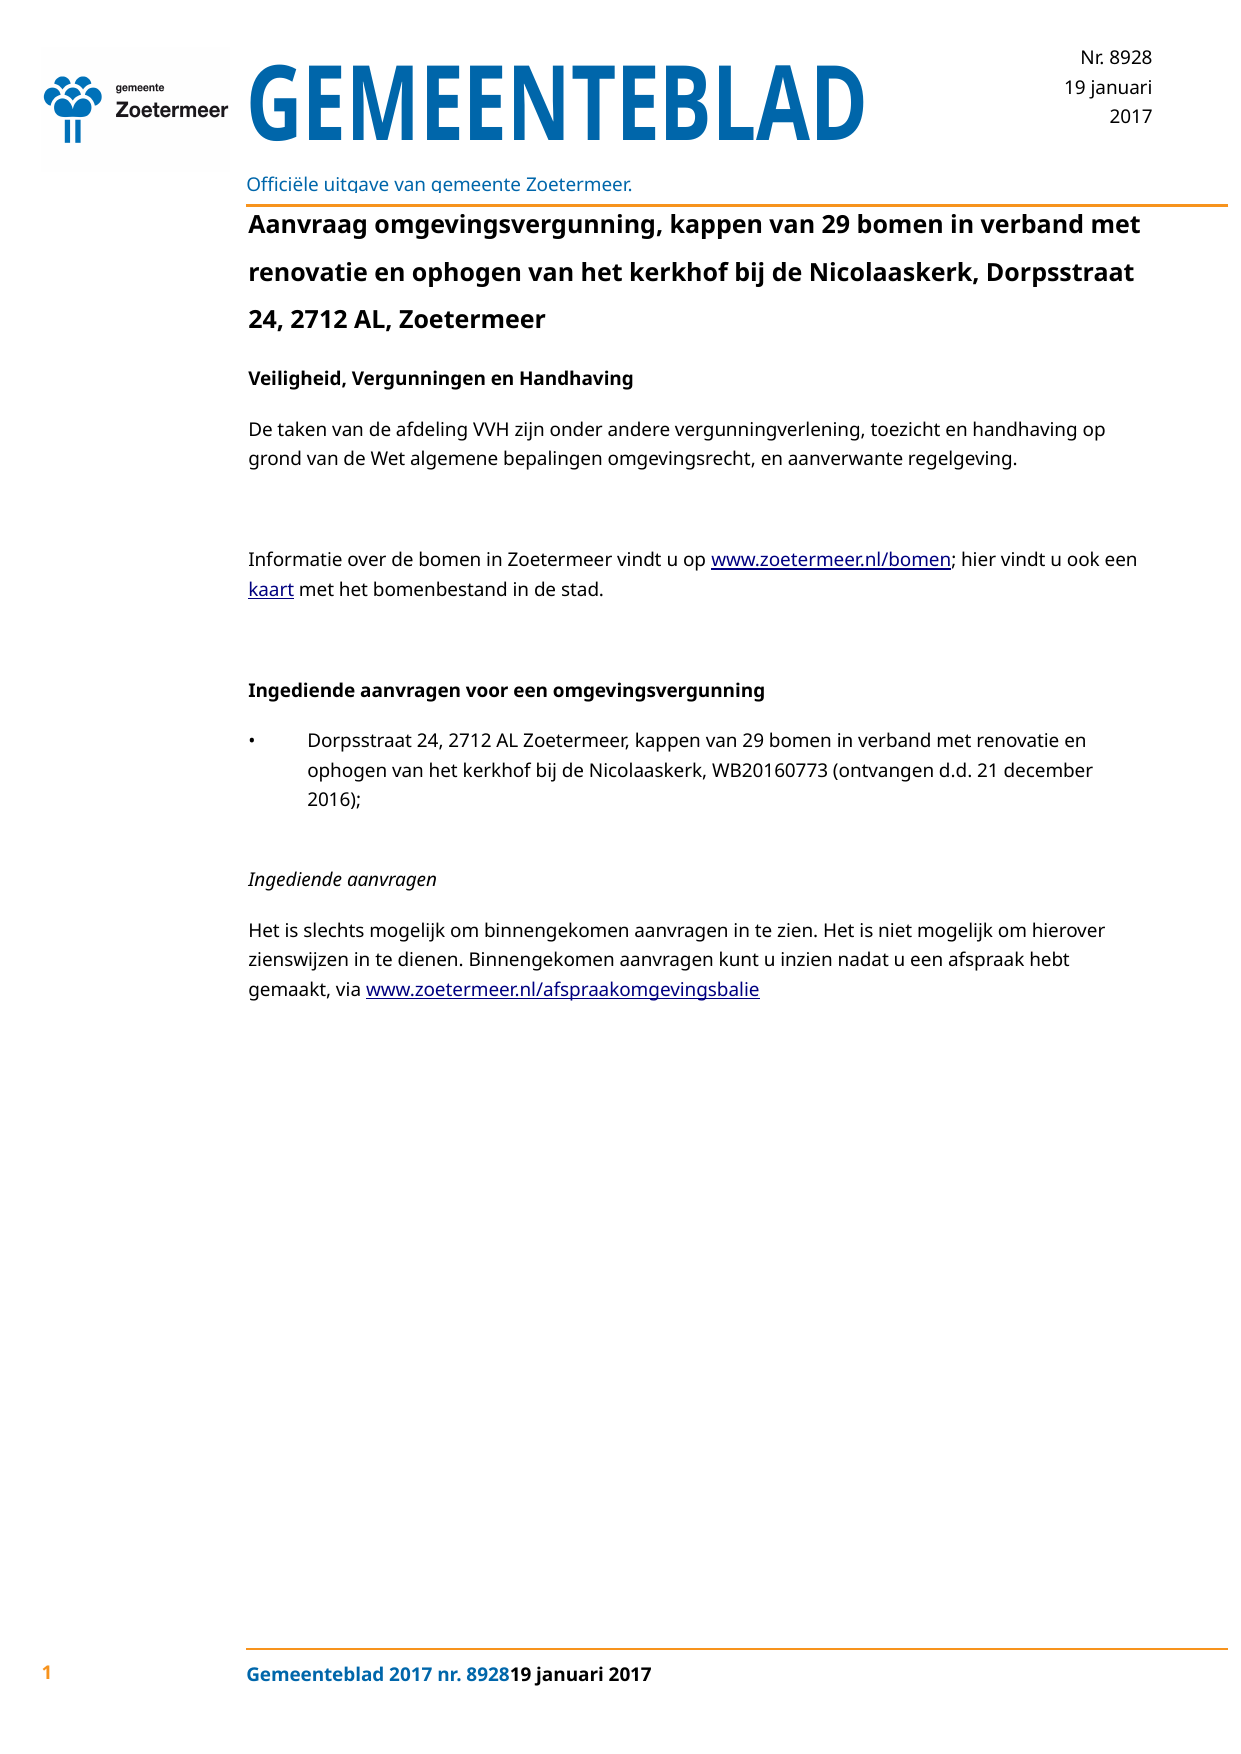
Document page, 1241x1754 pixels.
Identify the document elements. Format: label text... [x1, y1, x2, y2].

text Het is slechts mogelijk om binnengekomen aanvragen in te zien. Het is niet mogelijk om hierover zienswijzen in te dienen. Binnengekomen aanvragen kunt u inzien nadat u een afspraak hebt gemaakt, via www.zoetermeer.nl/afspraakomgevingsbalie [248, 917, 1152, 1002]
text Aanvraag omgevingsvergunning, kappen van 29 bomen in verband met renovatie en ophogen van het kerkhof bij de Nicolaaskerk, Dorpsstraat 24, 2712 AL, Zoetermeer [248, 207, 1152, 336]
text De taken van de afdeling VVH zijn onder andere vergunningverlening, toezicht en handhaving op grond van de Wet algemene bepalingen omgevingsrecht, en aanverwante regelgeving. [248, 416, 1152, 471]
list Dorpsstraat 24, 2712 AL Zoetermeer, kappen van 29 bomen in verband met renovatie en ophogen van het kerkhof bij de Nicolaaskerk, WB20160773 (ontvangen d.d. 21 december 2016); [248, 727, 1152, 812]
picture [41, 47, 231, 172]
text Ingediende aanvragen [248, 866, 1152, 892]
text Informatie over de bomen in Zoetermeer vindt u op www.zoetermeer.nl/bomen; hier vindt u ook een kaart met het bomenbestand in de stad. [248, 546, 1152, 602]
text Ingediende aanvragen voor een omgevingsvergunning [248, 677, 1152, 702]
text Veiligheid, Vergunningen en Handhaving [248, 366, 1152, 391]
